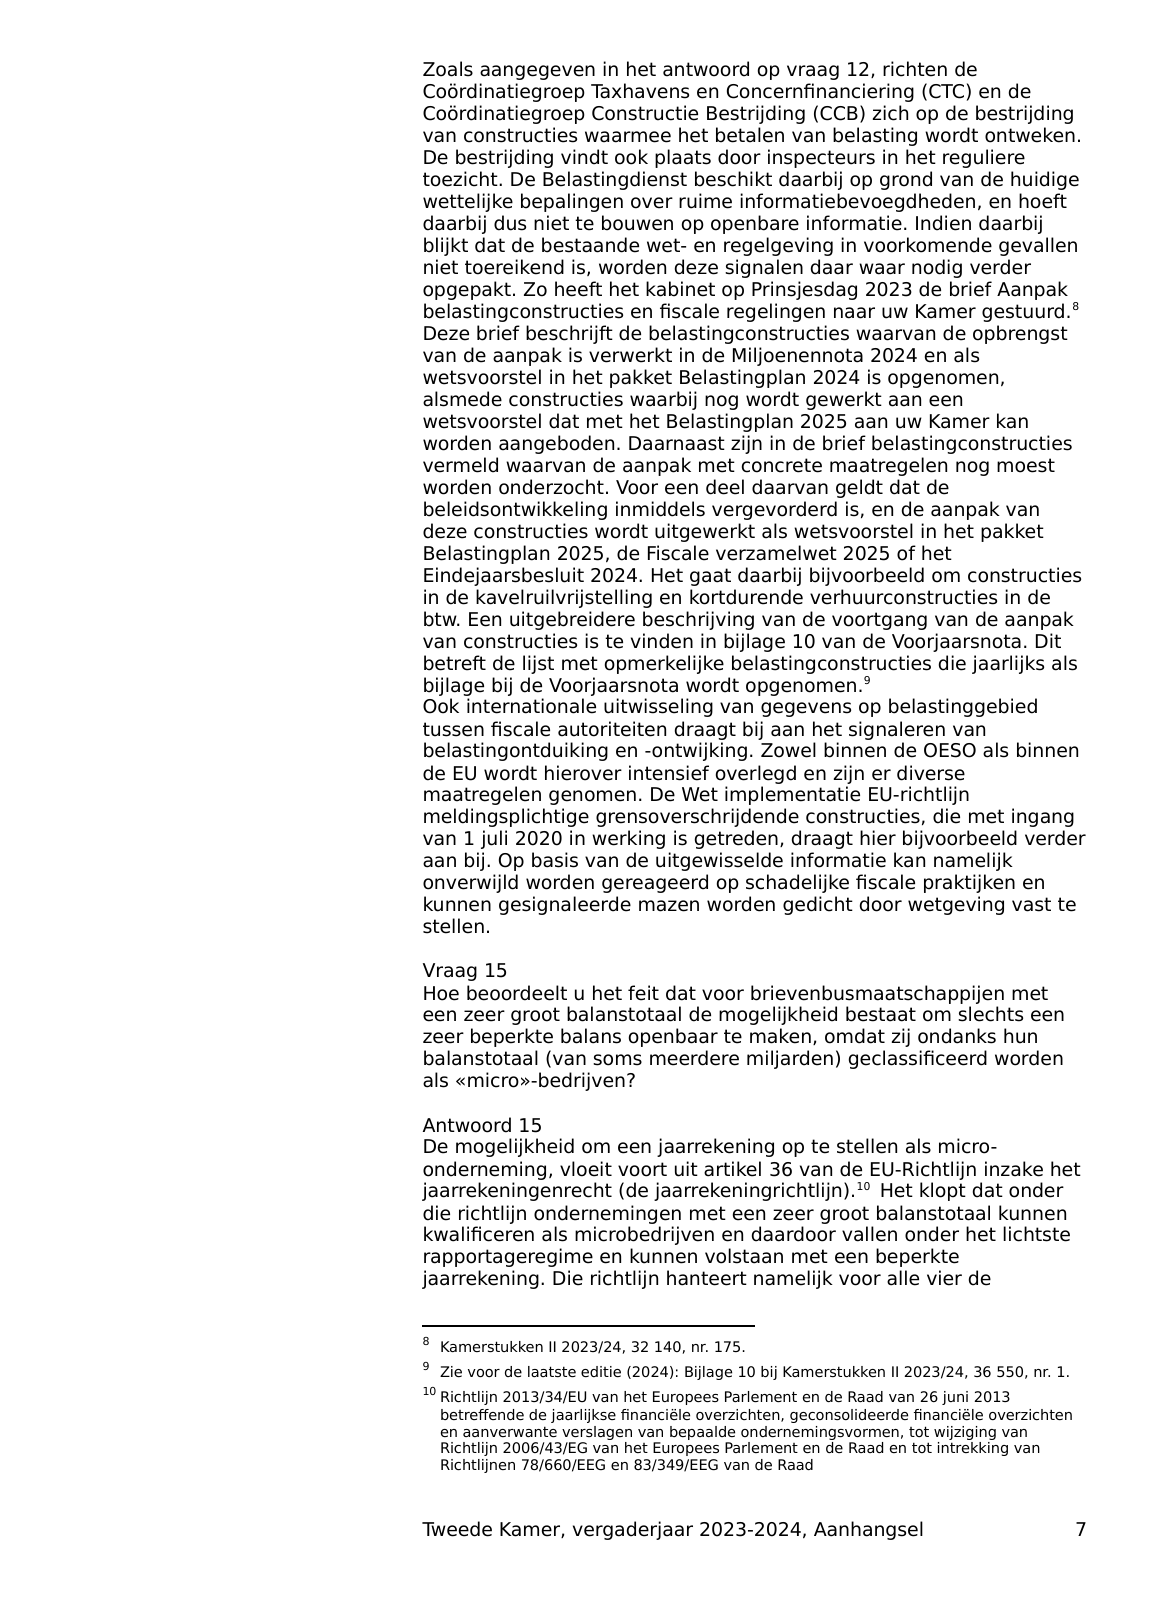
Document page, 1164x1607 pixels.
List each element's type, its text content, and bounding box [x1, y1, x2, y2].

text Richtlijn 2013/34/EU van het Europees Parlement en de Raad van 26 juni 2013 betreffende de jaarlijkse financiële overzichten, geconsolideerde financiële overzichten en aanverwante verslagen van bepaalde ondernemingsvormen, tot wijziging van Richtlijn 2006/43/EG van het Europees Parlement en de Raad en tot intrekking van Richtlijnen 78/660/EEG en 83/349/EEG van de Raad [422, 1385, 1087, 1474]
text Zie voor de laatste editie (2024): Bijlage 10 bij Kamerstukken II 2023/24, 36 550, nr. 1. [422, 1360, 1087, 1382]
text Kamerstukken II 2023/24, 32 140, nr. 175. [422, 1335, 1087, 1357]
text Hoe beoordeelt u het feit dat voor brievenbusmaatschappijen met een zeer groot balanstotaal de mogelijkheid bestaat om slechts een zeer beperkte balans openbaar te maken, omdat zij ondanks hun balanstotaal (van soms meerdere miljarden) geclassificeerd worden als «micro»-bedrijven? [422, 982, 1087, 1092]
text Ook internationale uitwisseling van gegevens op belastinggebied tussen fiscale autoriteiten draagt bij aan het signaleren van belastingontduiking en -ontwijking. Zowel binnen de OESO als binnen de EU wordt hierover intensief overlegd en zijn er diverse maatregelen genomen. De Wet implementatie EU-richtlijn meldingsplichtige grensoverschrijdende constructies, die met ingang van 1 juli 2020 in werking is getreden, draagt hier bijvoorbeeld verder aan bij. Op basis van de uitgewisselde informatie kan namelijk onverwijld worden gereageerd op schadelijke fiscale praktijken en kunnen gesignaleerde mazen worden gedicht door wetgeving vast te stellen. [422, 696, 1087, 938]
text Zoals aangegeven in het antwoord op vraag 12, richten de Coördinatiegroep Taxhavens en Concernfinanciering (CTC) en de Coördinatiegroep Constructie Bestrijding (CCB) zich op de bestrijding van constructies waarmee het betalen van belasting wordt ontweken. De bestrijding vindt ook plaats door inspecteurs in het reguliere toezicht. De Belastingdienst beschikt daarbij op grond van de huidige wettelijke bepalingen over ruime informatiebevoegdheden, en hoeft daarbij dus niet te bouwen op openbare informatie. Indien daarbij blijkt dat de bestaande wet- en regelgeving in voorkomende gevallen niet toereikend is, worden deze signalen daar waar nodig verder opgepakt. Zo heeft het kabinet op Prinsjesdag 2023 de brief Aanpak belastingconstructies en fiscale regelingen naar uw Kamer gestuurd. Deze brief beschrijft de belastingconstructies waarvan de opbrengst van de aanpak is verwerkt in de Miljoenennota 2024 en als wetsvoorstel in het pakket Belastingplan 2024 is opgenomen, alsmede constructies waarbĳ nog wordt gewerkt aan een wetsvoorstel dat met het Belastingplan 2025 aan uw Kamer kan worden aangeboden. Daarnaast zĳn in de brief belastingconstructies vermeld waarvan de aanpak met concrete maatregelen nog moest worden onderzocht. Voor een deel daarvan geldt dat de beleidsontwikkeling inmiddels vergevorderd is, en de aanpak van deze constructies wordt uitgewerkt als wetsvoorstel in het pakket Belastingplan 2025, de Fiscale verzamelwet 2025 of het Eindejaarsbesluit 2024. Het gaat daarbij bijvoorbeeld om constructies in de kavelruilvrijstelling en kortdurende verhuurconstructies in de btw. Een uitgebreidere beschrijving van de voortgang van de aanpak van constructies is te vinden in bijlage 10 van de Voorjaarsnota. Dit betreft de lijst met opmerkelijke belastingconstructies die jaarlijks als bijlage bij de Voorjaarsnota wordt opgenomen. [422, 59, 1087, 696]
text Vraag 15 [422, 960, 1087, 982]
text De mogelijkheid om een jaarrekening op te stellen als micro-onderneming, vloeit voort uit artikel 36 van de EU-Richtlijn inzake het jaarrekeningenrecht (de jaarrekeningrichtlijn). Het klopt dat onder die richtlijn ondernemingen met een zeer groot balanstotaal kunnen kwalificeren als microbedrijven en daardoor vallen onder het lichtste rapportageregime en kunnen volstaan met een beperkte jaarrekening. Die richtlijn hanteert namelijk voor alle vier de [422, 1136, 1087, 1290]
text Antwoord 15 [422, 1114, 1087, 1136]
